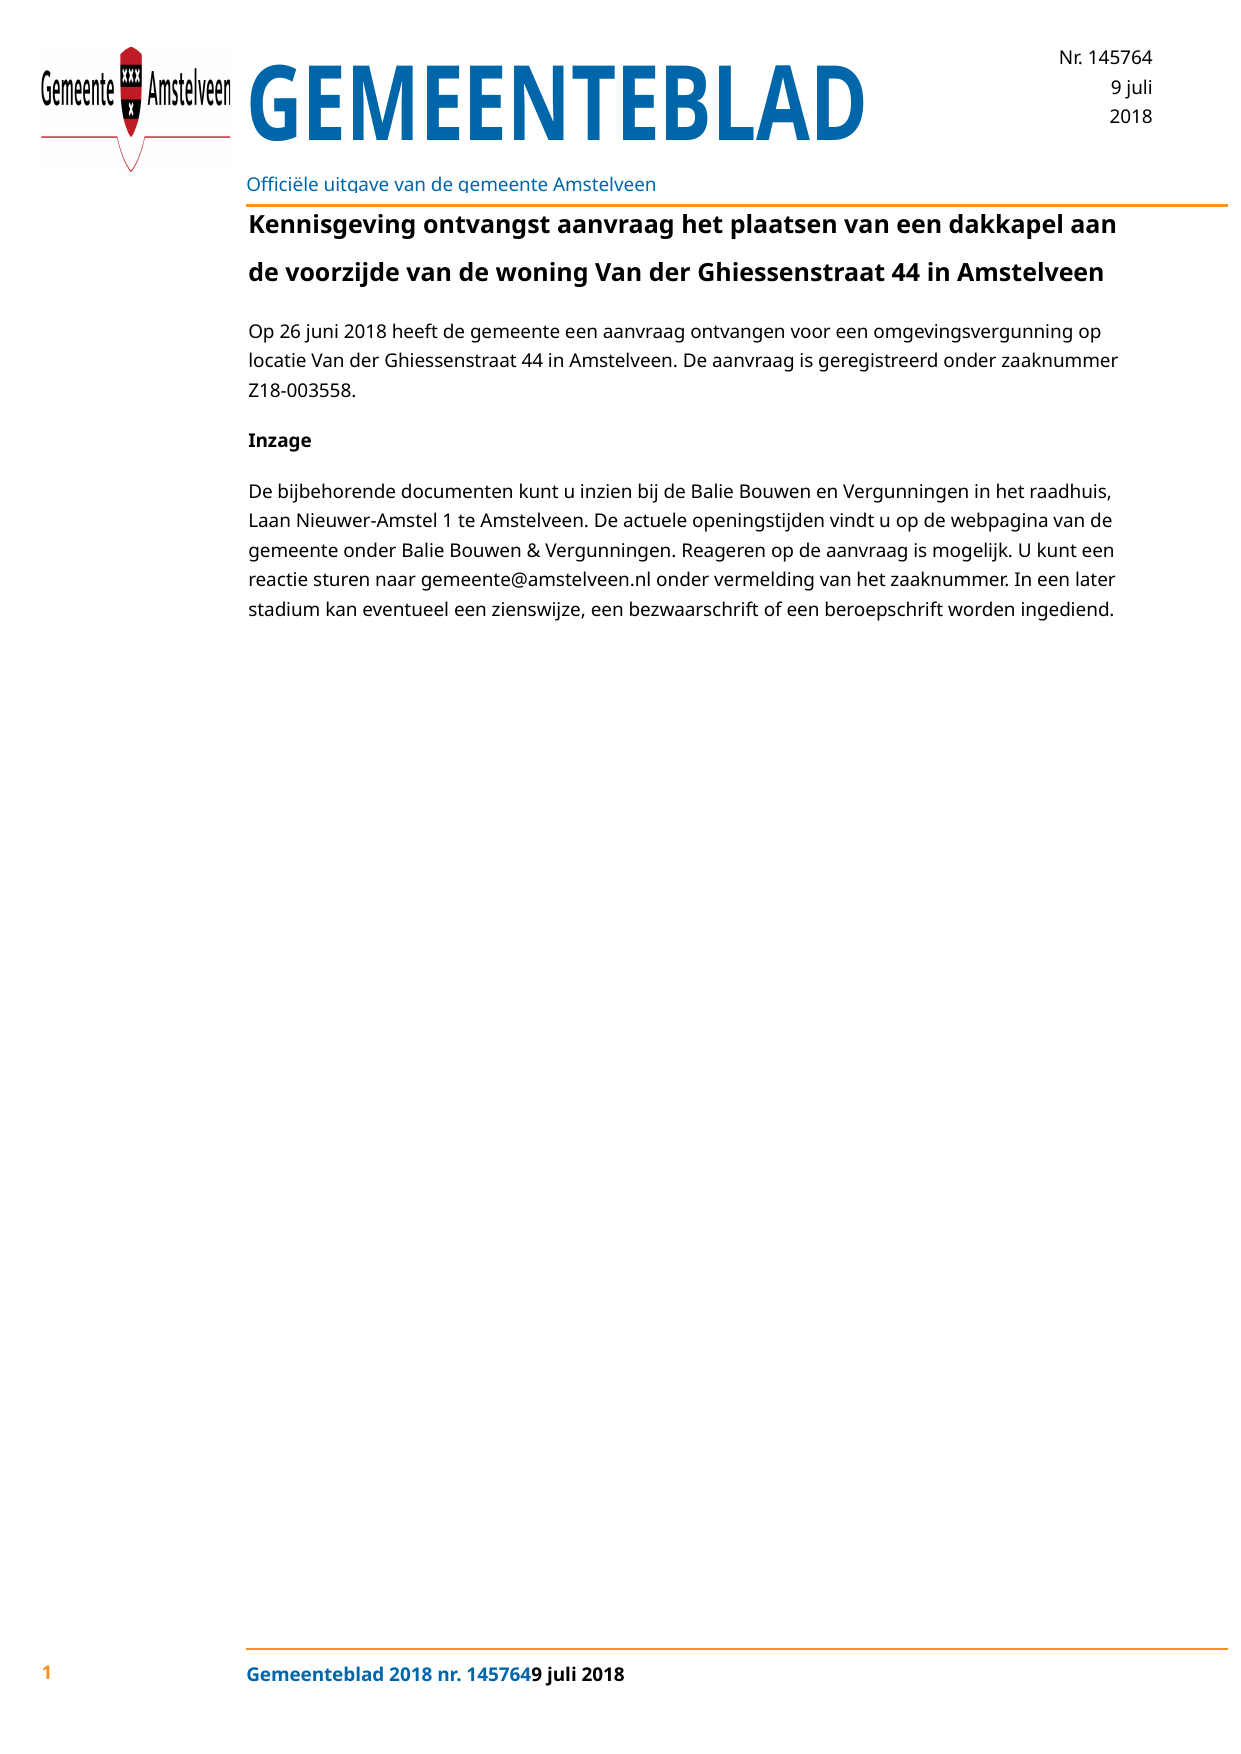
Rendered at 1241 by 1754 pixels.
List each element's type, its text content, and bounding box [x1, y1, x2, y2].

text Inzage [248, 427, 1152, 453]
text Op 26 juni 2018 heeft de gemeente een aanvraag ontvangen voor een omgevingsvergunning op locatie Van der Ghiessenstraat 44 in Amstelveen. De aanvraag is geregistreerd onder zaaknummer Z18-003558. [248, 318, 1152, 403]
text Kennisgeving ontvangst aanvraag het plaatsen van een dakkapel aan de voorzijde van de woning Van der Ghiessenstraat 44 in Amstelveen [248, 207, 1152, 288]
text De bijbehorende documenten kunt u inzien bij de Balie Bouwen en Vergunningen in het raadhuis, Laan Nieuwer-Amstel 1 te Amstelveen. De actuele openingstijden vindt u op de webpagina van de gemeente onder Balie Bouwen & Vergunningen. Reageren op de aanvraag is mogelijk. U kunt een reactie sturen naar gemeente@amstelveen.nl onder vermelding van het zaaknummer. In een later stadium kan eventueel een zienswijze, een bezwaarschrift of een beroepschrift worden ingediend. [248, 478, 1152, 622]
picture [41, 47, 231, 172]
